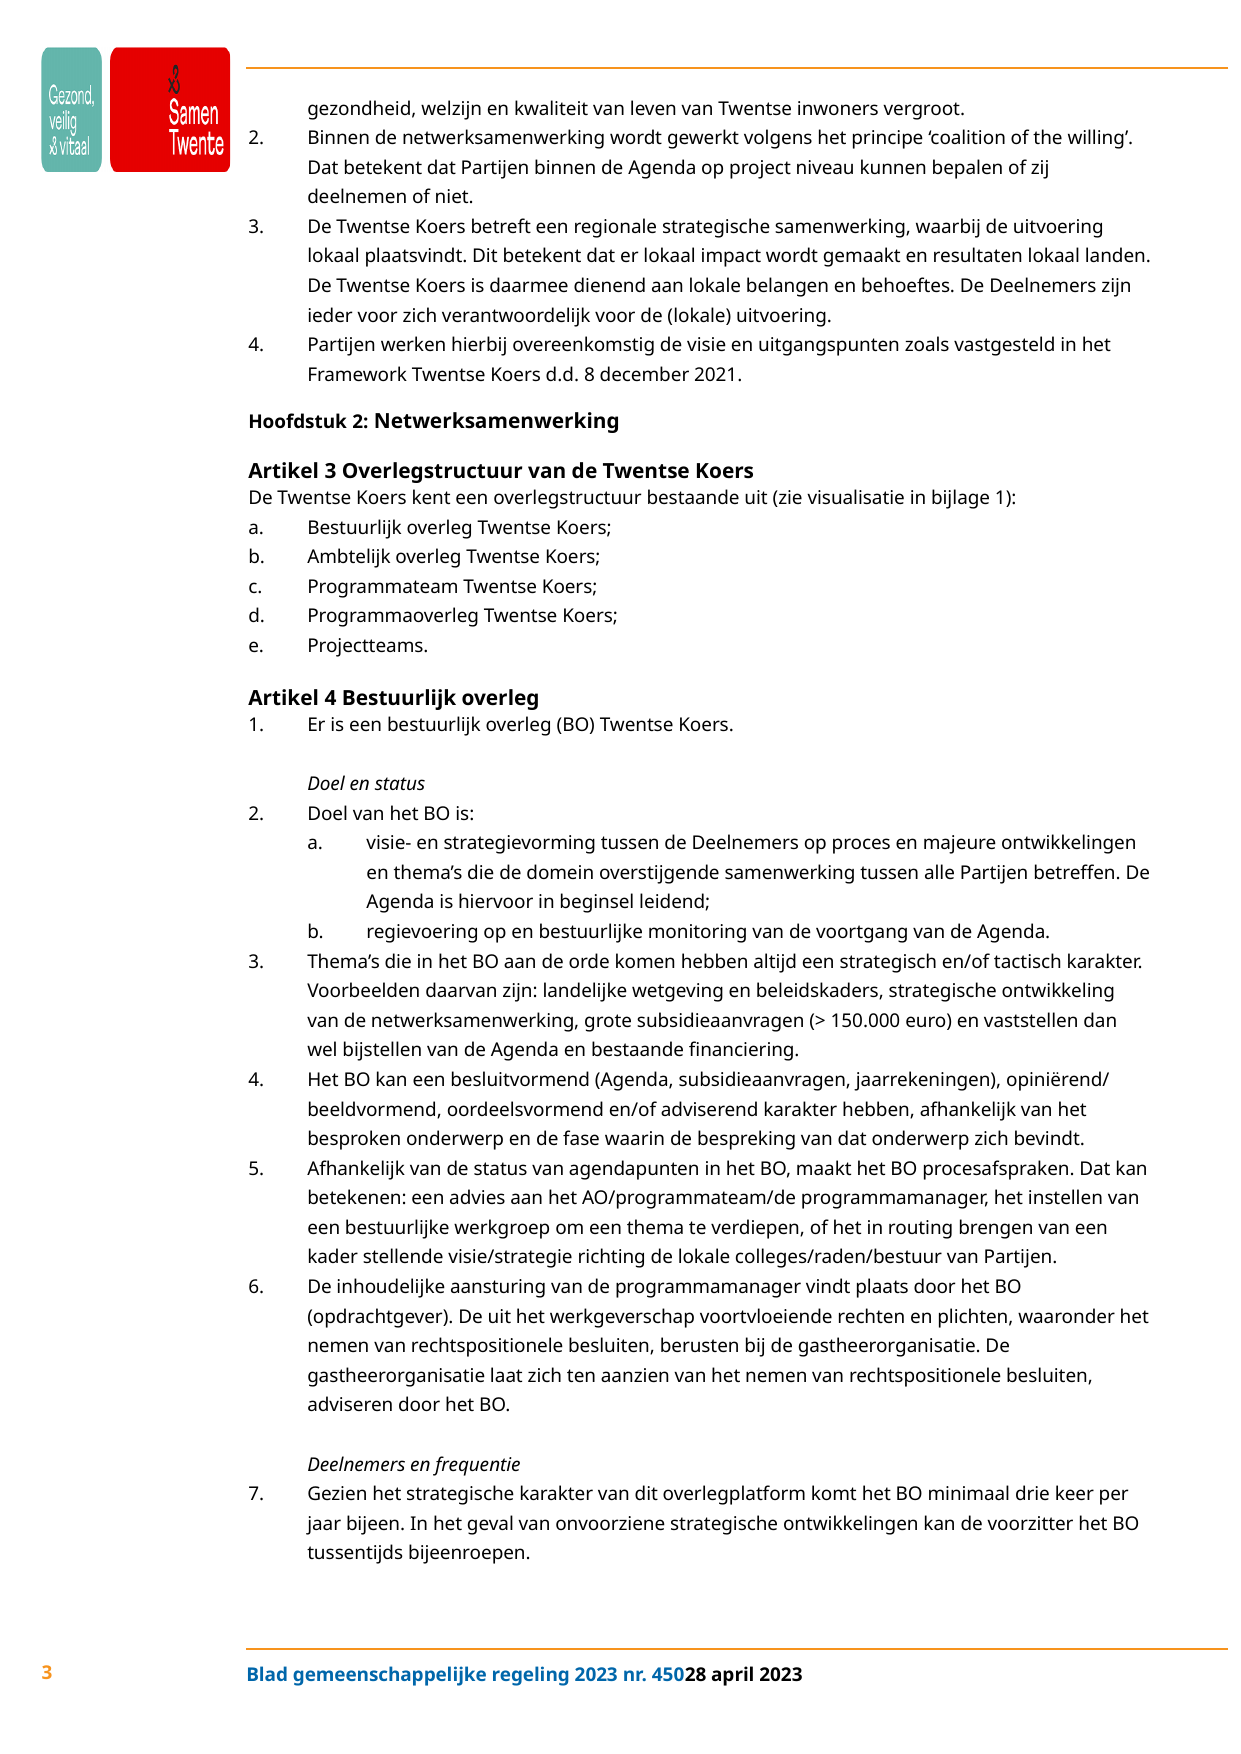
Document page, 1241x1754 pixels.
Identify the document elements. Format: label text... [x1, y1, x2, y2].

list Projectteams. [248, 632, 1152, 658]
list Thema’s die in het BO aan de orde komen hebben altijd een strategisch en/of tactisch karakter. Voorbeelden daarvan zijn: landelijke wetgeving en beleidskaders, strategische ontwikkeling van de netwerksamenwerking, grote subsidieaanvragen (> 150.000 euro) en vaststellen dan wel bijstellen van de Agenda en bestaande financiering. [248, 948, 1152, 1062]
list Afhankelijk van de status van agendapunten in het BO, maakt het BO procesafspraken. Dat kan betekenen: een advies aan het AO/programmateam/de programmamanager, het instellen van een bestuurlijke werkgroep om een thema te verdiepen, of het in routing brengen van een kader stellende visie/strategie richting de lokale colleges/raden/bestuur van Partijen. [248, 1155, 1152, 1269]
list gezondheid, welzijn en kwaliteit van leven van Twentse inwoners vergroot. [248, 95, 1152, 121]
list Gezien het strategische karakter van dit overlegplatform komt het BO minimaal drie keer per jaar bijeen. In het geval van onvoorziene strategische ontwikkelingen kan de voorzitter het BO tussentijds bijeenroepen. [248, 1480, 1152, 1565]
list Doel en status [248, 770, 1152, 796]
picture [41, 47, 231, 172]
list visie- en strategievorming tussen de Deelnemers op proces en majeure ontwikkelingen en thema’s die de domein overstijgende samenwerking tussen alle Partijen betreffen. De Agenda is hiervoor in beginsel leidend; [307, 829, 1152, 914]
list Doel van het BO is: [248, 800, 1152, 826]
list regievoering op en bestuurlijke monitoring van de voortgang van de Agenda. [307, 918, 1152, 944]
text Artikel 4 Bestuurlijk overleg [248, 683, 1152, 711]
list Er is een bestuurlijk overleg (BO) Twentse Koers. [248, 711, 1152, 737]
list Binnen de netwerksamenwerking wordt gewerkt volgens het principe ‘coalition of the willing’. Dat betekent dat Partijen binnen de Agenda op project niveau kunnen bepalen of zij deelnemen of niet. [248, 124, 1152, 209]
list Programmateam Twentse Koers; [248, 573, 1152, 599]
text Hoofdstuk 2: Netwerksamenwerking [248, 407, 1152, 435]
list Ambtelijk overleg Twentse Koers; [248, 543, 1152, 569]
list Bestuurlijk overleg Twentse Koers; [248, 514, 1152, 540]
list De Twentse Koers betreft een regionale strategische samenwerking, waarbij de uitvoering lokaal plaatsvindt. Dit betekent dat er lokaal impact wordt gemaakt en resultaten lokaal landen. De Twentse Koers is daarmee dienend aan lokale belangen en behoeftes. De Deelnemers zijn ieder voor zich verantwoordelijk voor de (lokale) uitvoering. [248, 213, 1152, 328]
list Partijen werken hierbij overeenkomstig de visie en uitgangspunten zoals vastgesteld in het Framework Twentse Koers d.d. 8 december 2021. [248, 331, 1152, 387]
list De inhoudelijke aansturing van de programmamanager vindt plaats door het BO (opdrachtgever). De uit het werkgeverschap voortvloeiende rechten en plichten, waaronder het nemen van rechtspositionele besluiten, berusten bij de gastheerorganisatie. De gastheerorganisatie laat zich ten aanzien van het nemen van rechtspositionele besluiten, adviseren door het BO. [248, 1273, 1152, 1417]
list Het BO kan een besluitvormend (Agenda, subsidieaanvragen, jaarrekeningen), opiniërend/ beeldvormend, oordeelsvormend en/of adviserend karakter hebben, afhankelijk van het besproken onderwerp en de fase waarin de bespreking van dat onderwerp zich bevindt. [248, 1066, 1152, 1151]
text De Twentse Koers kent een overlegstructuur bestaande uit (zie visualisatie in bijlage 1): [248, 484, 1152, 510]
list Deelnemers en frequentie [248, 1451, 1152, 1476]
list Programmaoverleg Twentse Koers; [248, 603, 1152, 628]
text Artikel 3 Overlegstructuur van de Twentse Koers [248, 456, 1152, 484]
